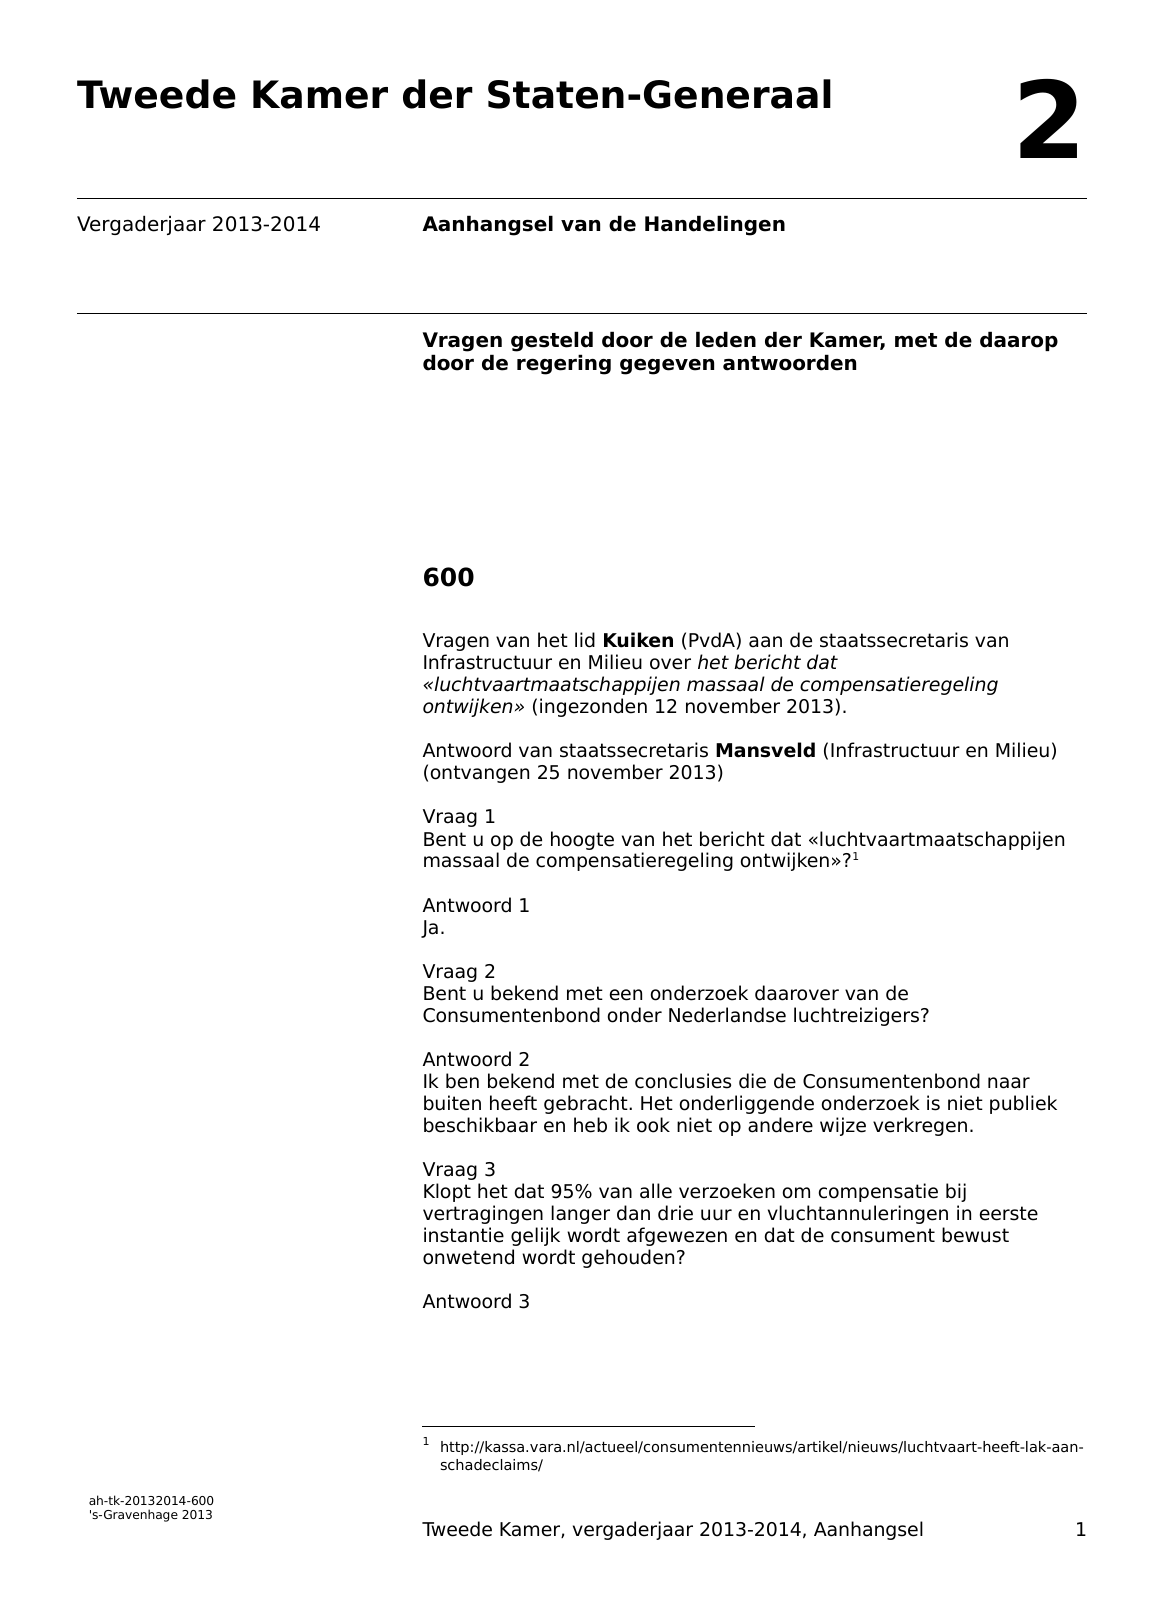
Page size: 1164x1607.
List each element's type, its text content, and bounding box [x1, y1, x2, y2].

text Ik ben bekend met de conclusies die de Consumentenbond naar buiten heeft gebracht. Het onderliggende onderzoek is niet publiek beschikbaar en heb ik ook niet op andere wijze verkregen. [422, 1071, 1087, 1137]
text Vraag 1 [422, 806, 1087, 828]
table_cell [77, 314, 422, 375]
text Bent u bekend met een onderzoek daarover van de Consumentenbond onder Nederlandse luchtreizigers? [422, 983, 1087, 1027]
text ah-tk-20132014-600 [88, 1494, 323, 1508]
text Vraag 3 [422, 1159, 1087, 1181]
text Klopt het dat 95% van alle verzoeken om compensatie bij vertragingen langer dan drie uur en vluchtannuleringen in eerste instantie gelijk wordt afgewezen en dat de consument bewust onwetend wordt gehouden? [422, 1181, 1087, 1269]
text Vragen van het lid Kuiken (PvdA) aan de staatssecretaris van Infrastructuur en Milieu over het bericht dat «luchtvaartmaatschappijen massaal de compensatieregeling ontwijken» (ingezonden 12 november 2013). [422, 630, 1087, 718]
text Bent u op de hoogte van het bericht dat «luchtvaartmaatschappijen massaal de compensatieregeling ontwijken»? [422, 828, 1087, 872]
text Ja. [422, 917, 1087, 938]
table_cell Aanhangsel van de Handelingen [422, 199, 1087, 313]
text Antwoord van staatssecretaris Mansveld (Infrastructuur en Milieu) (ontvangen 25 november 2013) [422, 740, 1087, 784]
text 's-Gravenhage 2013 [88, 1508, 323, 1522]
table_header Tweede Kamer der Staten-Generaal [77, 59, 886, 198]
text Antwoord 3 [422, 1291, 1087, 1313]
table_header 2 [886, 59, 1087, 198]
text Antwoord 2 [422, 1049, 1087, 1071]
text Vraag 2 [422, 961, 1087, 983]
text http://kassa.vara.nl/actueel/consumentennieuws/artikel/nieuws/luchtvaart-heeft-lak-aan-schadeclaims/ [422, 1435, 1087, 1474]
text Antwoord 1 [422, 894, 1087, 917]
table_cell Vragen gesteld door de leden der Kamer, met de daarop door de regering gegeven antwoorden [422, 314, 1087, 375]
table_cell Vergaderjaar 2013-2014 [77, 199, 422, 313]
text 600 [422, 563, 1087, 592]
